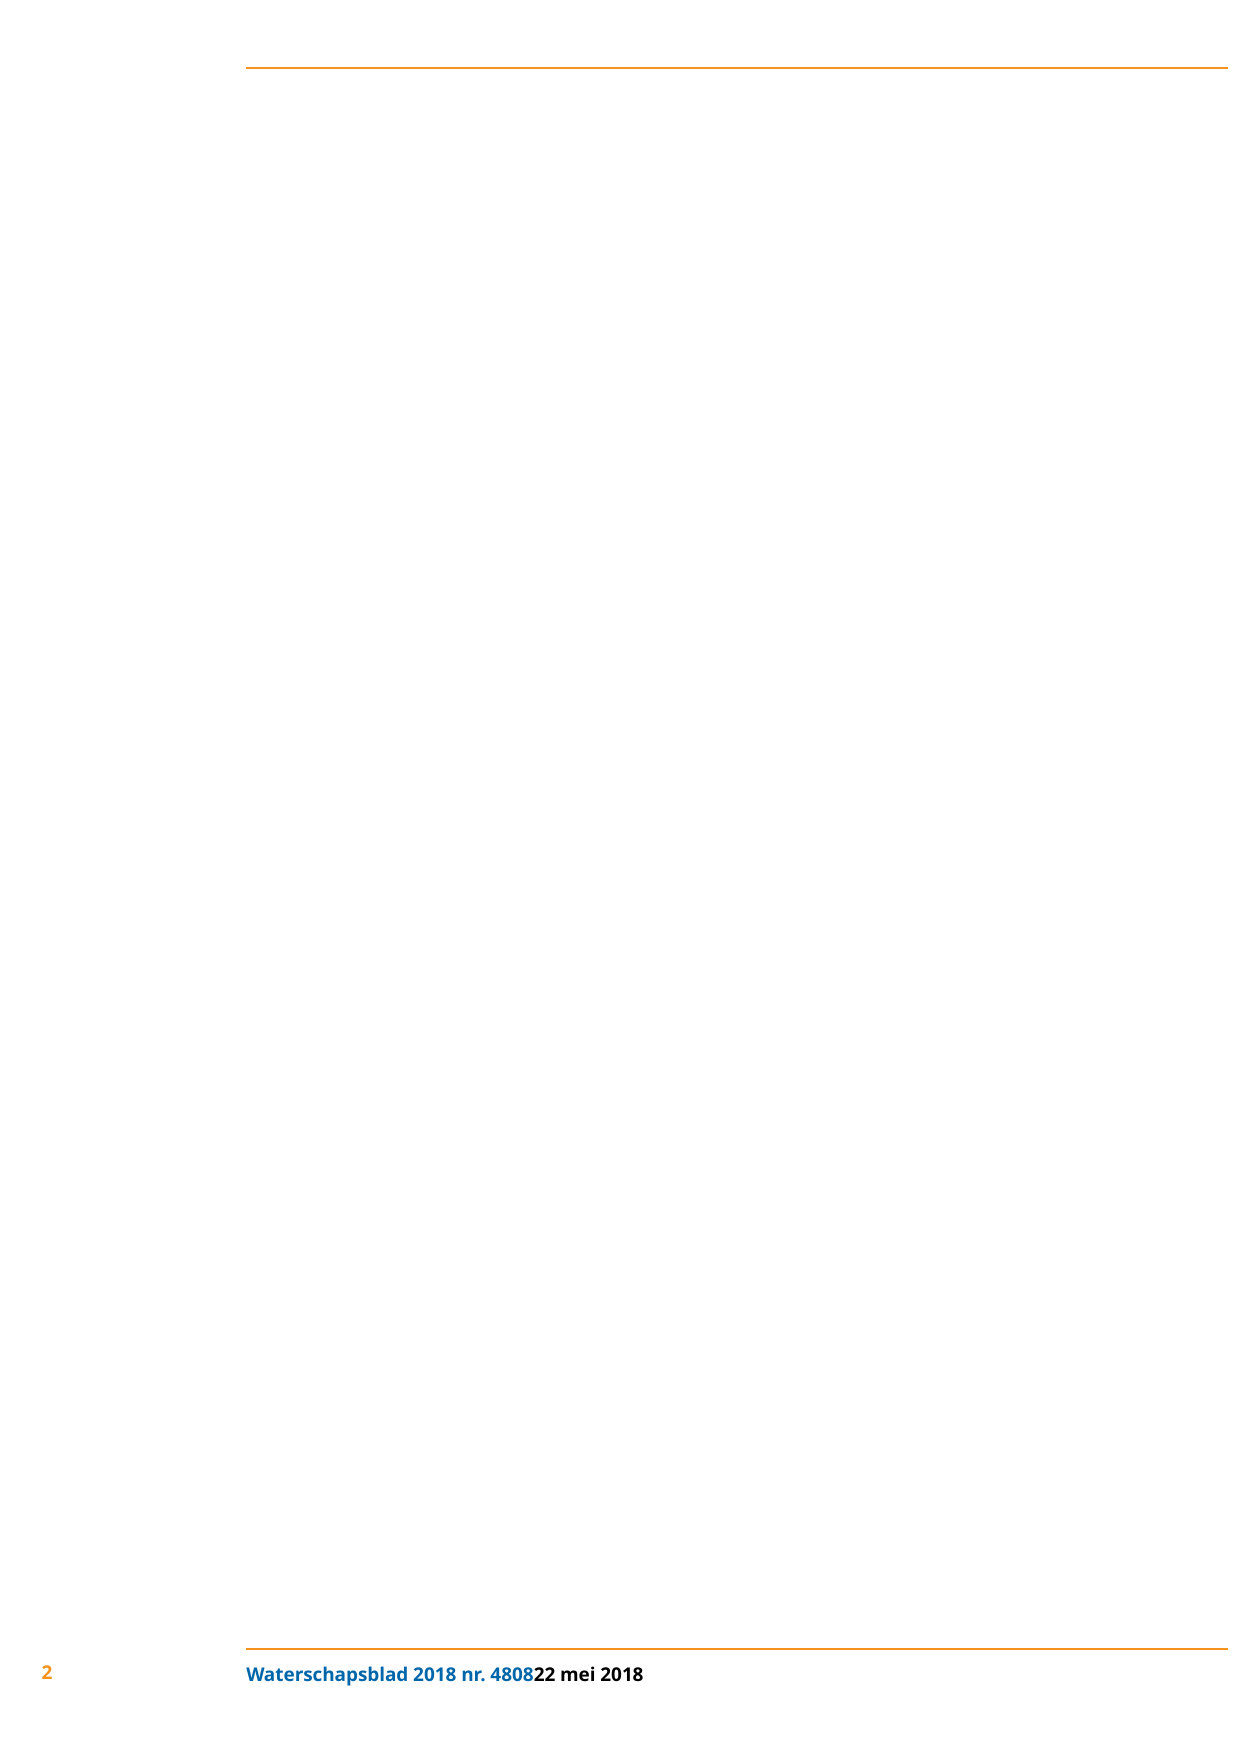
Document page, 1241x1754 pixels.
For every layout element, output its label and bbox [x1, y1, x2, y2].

picture [41, 47, 231, 172]
